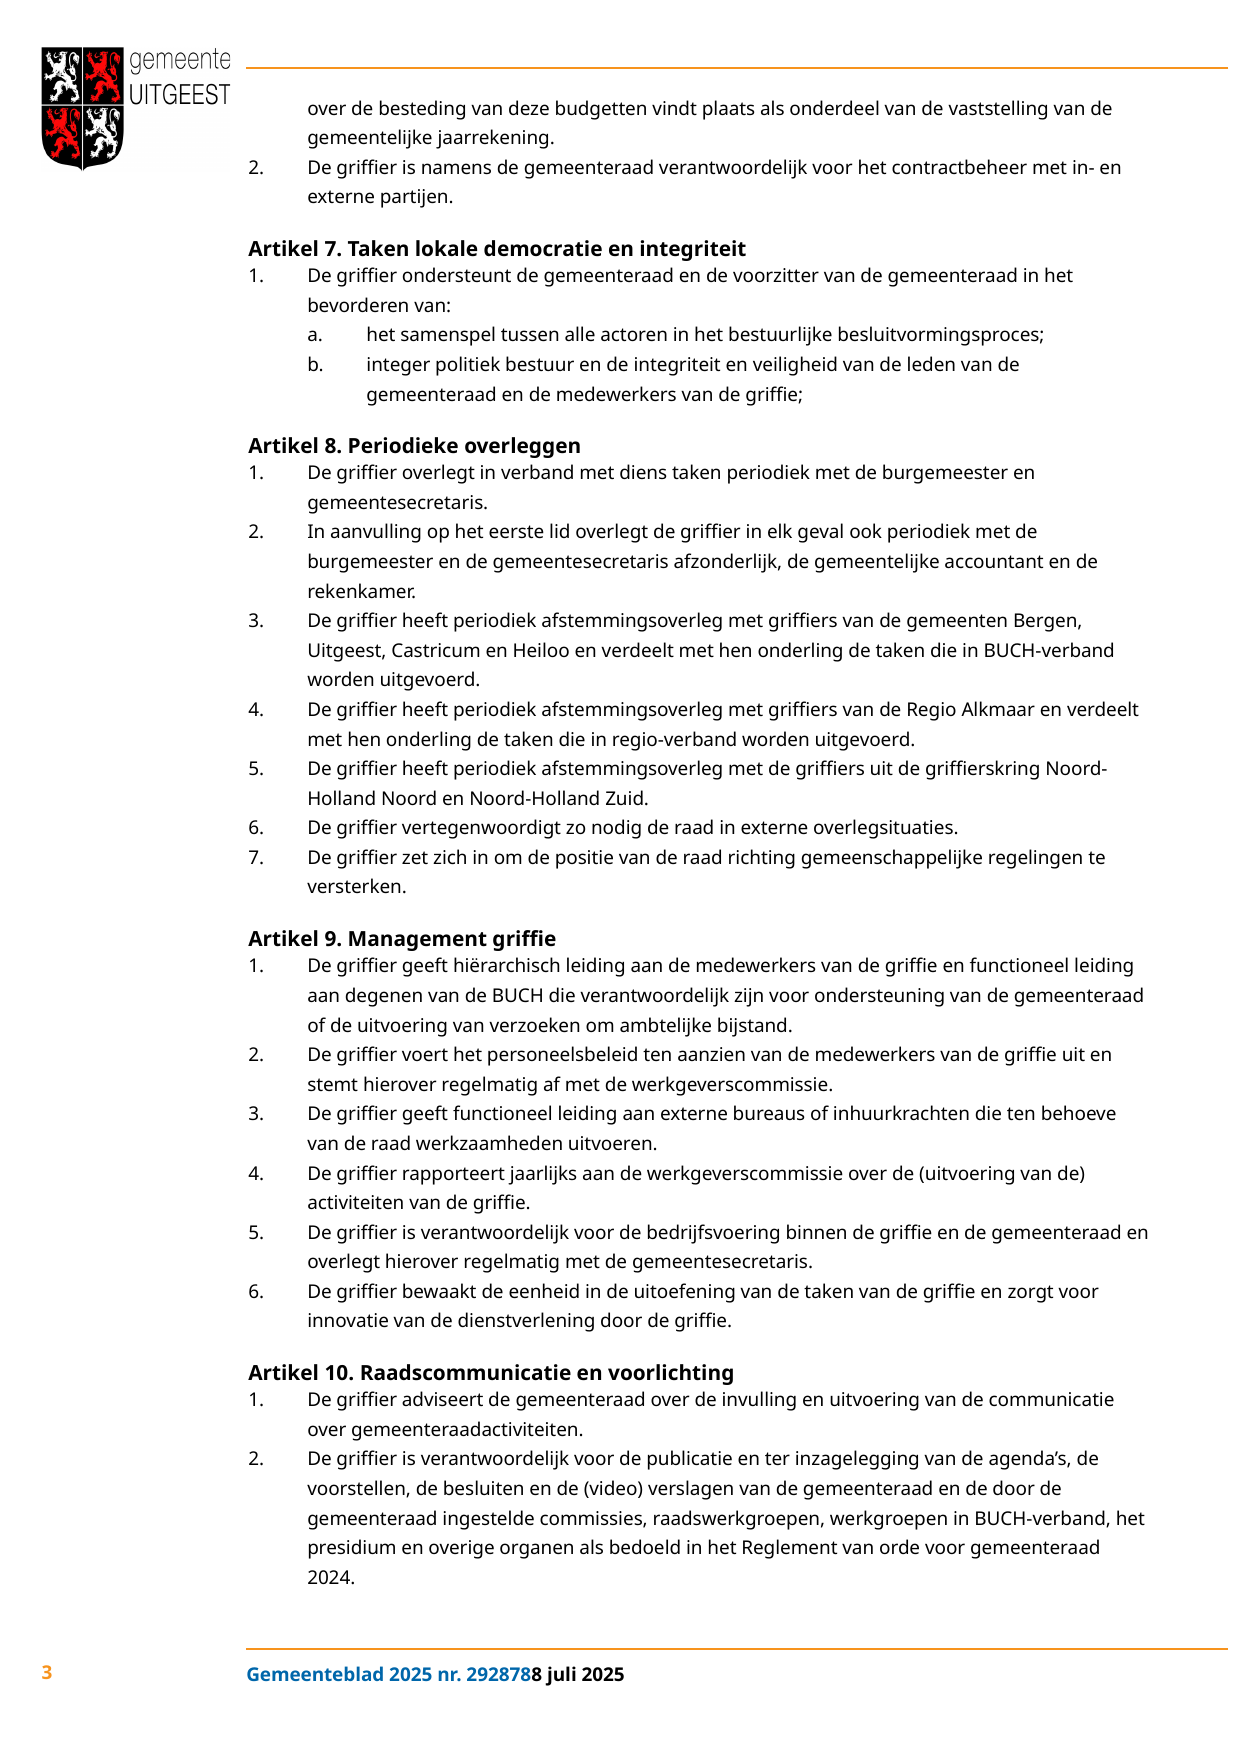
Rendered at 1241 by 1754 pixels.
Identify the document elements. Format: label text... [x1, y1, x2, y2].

list De griffier geeft hiërarchisch leiding aan de medewerkers van de griffie en functioneel leiding aan degenen van de BUCH die verantwoordelijk zijn voor ondersteuning van de gemeenteraad of de uitvoering van verzoeken om ambtelijke bijstand. [248, 953, 1152, 1037]
list De griffier zet zich in om de positie van de raad richting gemeenschappelijke regelingen te versterken. [248, 844, 1152, 899]
picture [41, 47, 231, 172]
list integer politiek bestuur en de integriteit en veiligheid van de leden van de gemeenteraad en de medewerkers van de griffie; [307, 351, 1152, 406]
list het samenspel tussen alle actoren in het bestuurlijke besluitvormingsproces; [307, 322, 1152, 347]
text Artikel 7. Taken lokale democratie en integriteit [248, 234, 1152, 262]
text Artikel 10. Raadscommunicatie en voorlichting [248, 1358, 1152, 1386]
text Artikel 9. Management griffie [248, 924, 1152, 953]
list De griffier overlegt in verband met diens taken periodiek met de burgemeester en gemeentesecretaris. [248, 459, 1152, 515]
list De griffier heeft periodiek afstemmingsoverleg met de griffiers uit de griffierskring Noord-Holland Noord en Noord-Holland Zuid. [248, 755, 1152, 811]
text Artikel 8. Periodieke overleggen [248, 431, 1152, 459]
list De griffier heeft periodiek afstemmingsoverleg met griffiers van de gemeenten Bergen, Uitgeest, Castricum en Heiloo en verdeelt met hen onderling de taken die in BUCH-verband worden uitgevoerd. [248, 607, 1152, 692]
list De griffier adviseert de gemeenteraad over de invulling en uitvoering van de communicatie over gemeenteraadactiviteiten. [248, 1386, 1152, 1442]
list De griffier rapporteert jaarlijks aan de werkgeverscommissie over de (uitvoering van de) activiteiten van de griffie. [248, 1160, 1152, 1215]
list De griffier bewaakt de eenheid in de uitoefening van de taken van de griffie en zorgt voor innovatie van de dienstverlening door de griffie. [248, 1278, 1152, 1333]
list De griffier is verantwoordelijk voor de bedrijfsvoering binnen de griffie en de gemeenteraad en overlegt hierover regelmatig met de gemeentesecretaris. [248, 1219, 1152, 1274]
list De griffier is namens de gemeenteraad verantwoordelijk voor het contractbeheer met in- en externe partijen. [248, 154, 1152, 209]
list over de besteding van deze budgetten vindt plaats als onderdeel van de vaststelling van de gemeentelijke jaarrekening. [248, 95, 1152, 150]
list De griffier geeft functioneel leiding aan externe bureaus of inhuurkrachten die ten behoeve van de raad werkzaamheden uitvoeren. [248, 1101, 1152, 1156]
list De griffier vertegenwoordigt zo nodig de raad in externe overlegsituaties. [248, 814, 1152, 840]
list De griffier heeft periodiek afstemmingsoverleg met griffiers van de Regio Alkmaar en verdeelt met hen onderling de taken die in regio-verband worden uitgevoerd. [248, 696, 1152, 752]
list De griffier voert het personeelsbeleid ten aanzien van de medewerkers van de griffie uit en stemt hierover regelmatig af met de werkgeverscommissie. [248, 1041, 1152, 1097]
list In aanvulling op het eerste lid overlegt de griffier in elk geval ook periodiek met de burgemeester en de gemeentesecretaris afzonderlijk, de gemeentelijke accountant en de rekenkamer. [248, 519, 1152, 604]
list De griffier is verantwoordelijk voor de publicatie en ter inzagelegging van de agenda’s, de voorstellen, de besluiten en de (video) verslagen van de gemeenteraad en de door de gemeenteraad ingestelde commissies, raadswerkgroepen, werkgroepen in BUCH-verband, het presidium en overige organen als bedoeld in het Reglement van orde voor gemeenteraad 2024. [248, 1446, 1152, 1590]
list De griffier ondersteunt de gemeenteraad en de voorzitter van de gemeenteraad in het bevorderen van: [248, 262, 1152, 318]
